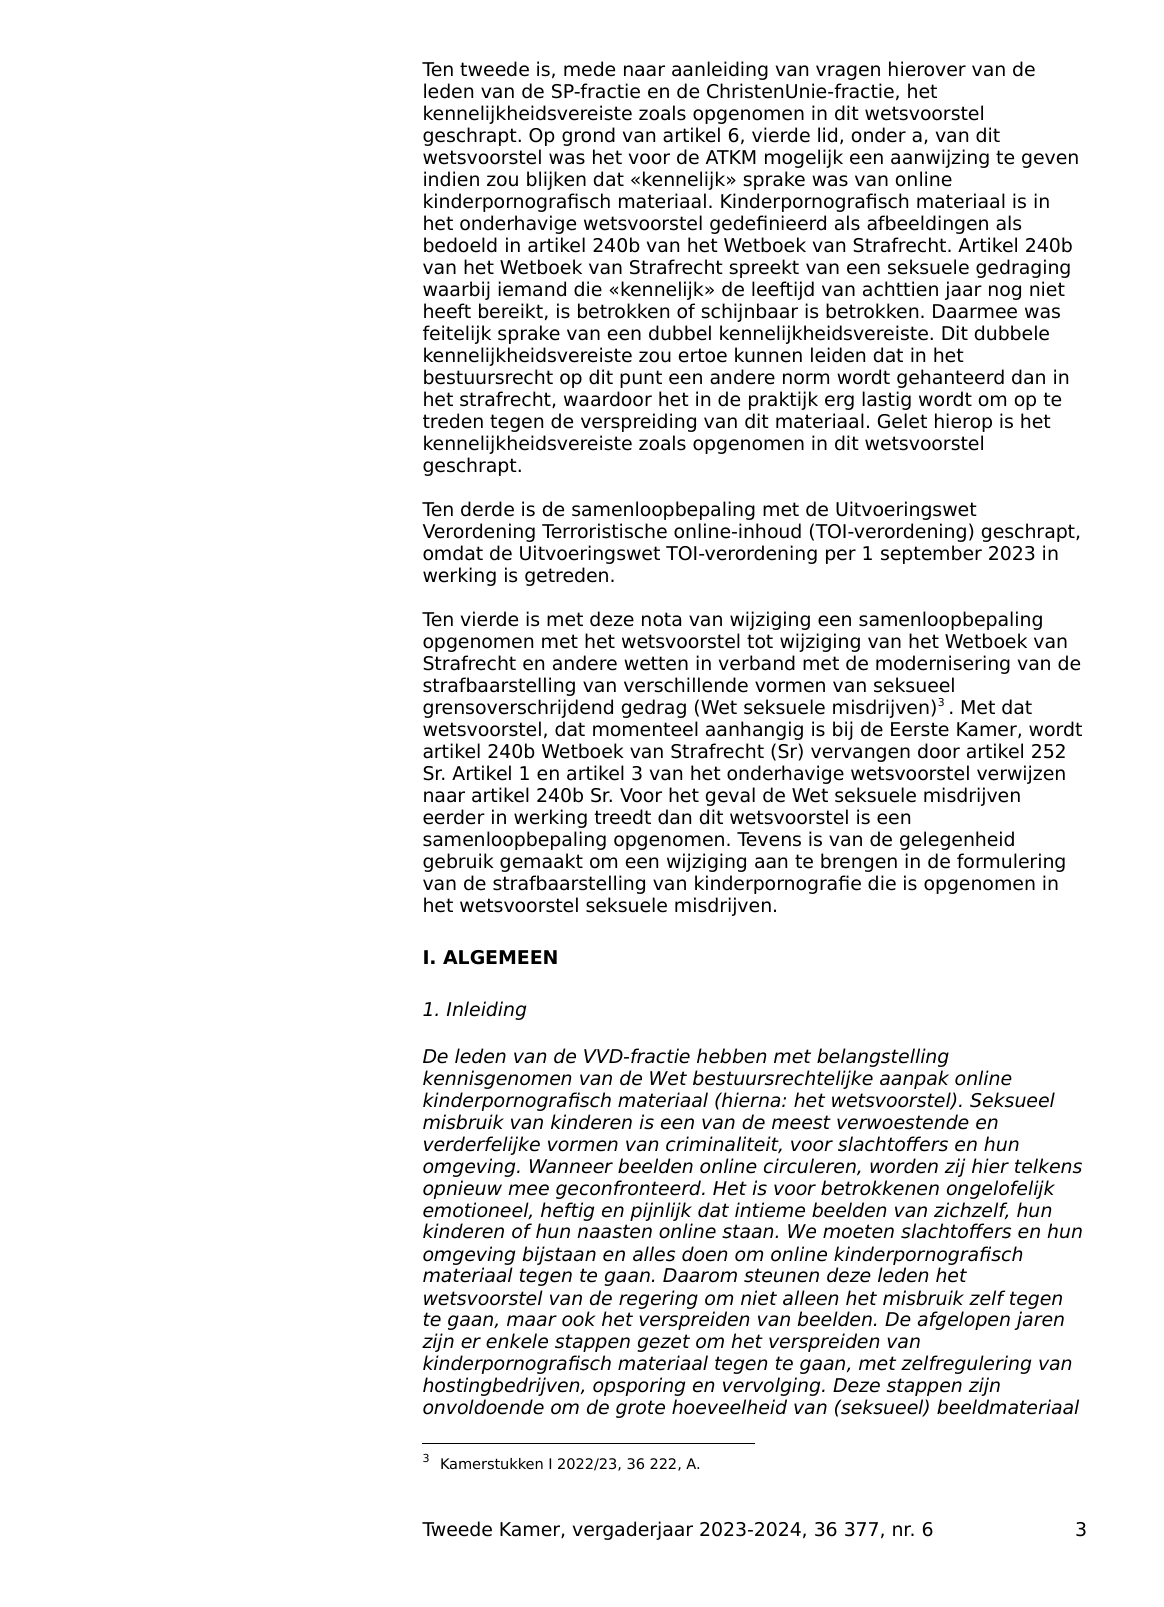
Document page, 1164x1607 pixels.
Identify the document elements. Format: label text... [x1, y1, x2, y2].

text De leden van de VVD-fractie hebben met belangstelling kennisgenomen van de Wet bestuursrechtelijke aanpak online kinderpornografisch materiaal (hierna: het wetsvoorstel). Seksueel misbruik van kinderen is een van de meest verwoestende en verderfelijke vormen van criminaliteit, voor slachtoffers en hun omgeving. Wanneer beelden online circuleren, worden zij hier telkens opnieuw mee geconfronteerd. Het is voor betrokkenen ongelofelijk emotioneel, heftig en pijnlijk dat intieme beelden van zichzelf, hun kinderen of hun naasten online staan. We moeten slachtoffers en hun omgeving bijstaan en alles doen om online kinderpornografisch materiaal tegen te gaan. Daarom steunen deze leden het wetsvoorstel van de regering om niet alleen het misbruik zelf tegen te gaan, maar ook het verspreiden van beelden. De afgelopen jaren zijn er enkele stappen gezet om het verspreiden van kinderpornografisch materiaal tegen te gaan, met zelfregulering van hostingbedrijven, opsporing en vervolging. Deze stappen zijn onvoldoende om de grote hoeveelheid van (seksueel) beeldmateriaal [422, 1046, 1087, 1419]
text Kamerstukken I 2022/23, 36 222, A. [422, 1452, 1087, 1474]
subtitle 1. Inleiding [422, 999, 1087, 1021]
text Ten derde is de samenloopbepaling met de Uitvoeringswet Verordening Terroristische online-inhoud (TOI-verordening) geschrapt, omdat de Uitvoeringswet TOI-verordening per 1 september 2023 in werking is getreden. [422, 499, 1087, 587]
text Ten vierde is met deze nota van wijziging een samenloopbepaling opgenomen met het wetsvoorstel tot wijziging van het Wetboek van Strafrecht en andere wetten in verband met de modernisering van de strafbaarstelling van verschillende vormen van seksueel grensoverschrijdend gedrag (Wet seksuele misdrijven). Met dat wetsvoorstel, dat momenteel aanhangig is bij de Eerste Kamer, wordt artikel 240b Wetboek van Strafrecht (Sr) vervangen door artikel 252 Sr. Artikel 1 en artikel 3 van het onderhavige wetsvoorstel verwijzen naar artikel 240b Sr. Voor het geval de Wet seksuele misdrijven eerder in werking treedt dan dit wetsvoorstel is een samenloopbepaling opgenomen. Tevens is van de gelegenheid gebruik gemaakt om een wijziging aan te brengen in de formulering van de strafbaarstelling van kinderpornografie die is opgenomen in het wetsvoorstel seksuele misdrijven. [422, 609, 1087, 917]
subtitle I. ALGEMEEN [422, 947, 1087, 969]
text Ten tweede is, mede naar aanleiding van vragen hierover van de leden van de SP-fractie en de ChristenUnie-fractie, het kennelijkheidsvereiste zoals opgenomen in dit wetsvoorstel geschrapt. Op grond van artikel 6, vierde lid, onder a, van dit wetsvoorstel was het voor de ATKM mogelijk een aanwijzing te geven indien zou blijken dat «kennelijk» sprake was van online kinderpornografisch materiaal. Kinderpornografisch materiaal is in het onderhavige wetsvoorstel gedefinieerd als afbeeldingen als bedoeld in artikel 240b van het Wetboek van Strafrecht. Artikel 240b van het Wetboek van Strafrecht spreekt van een seksuele gedraging waarbij iemand die «kennelijk» de leeftijd van achttien jaar nog niet heeft bereikt, is betrokken of schijnbaar is betrokken. Daarmee was feitelijk sprake van een dubbel kennelijkheidsvereiste. Dit dubbele kennelijkheidsvereiste zou ertoe kunnen leiden dat in het bestuursrecht op dit punt een andere norm wordt gehanteerd dan in het strafrecht, waardoor het in de praktijk erg lastig wordt om op te treden tegen de verspreiding van dit materiaal. Gelet hierop is het kennelijkheidsvereiste zoals opgenomen in dit wetsvoorstel geschrapt. [422, 59, 1087, 477]
